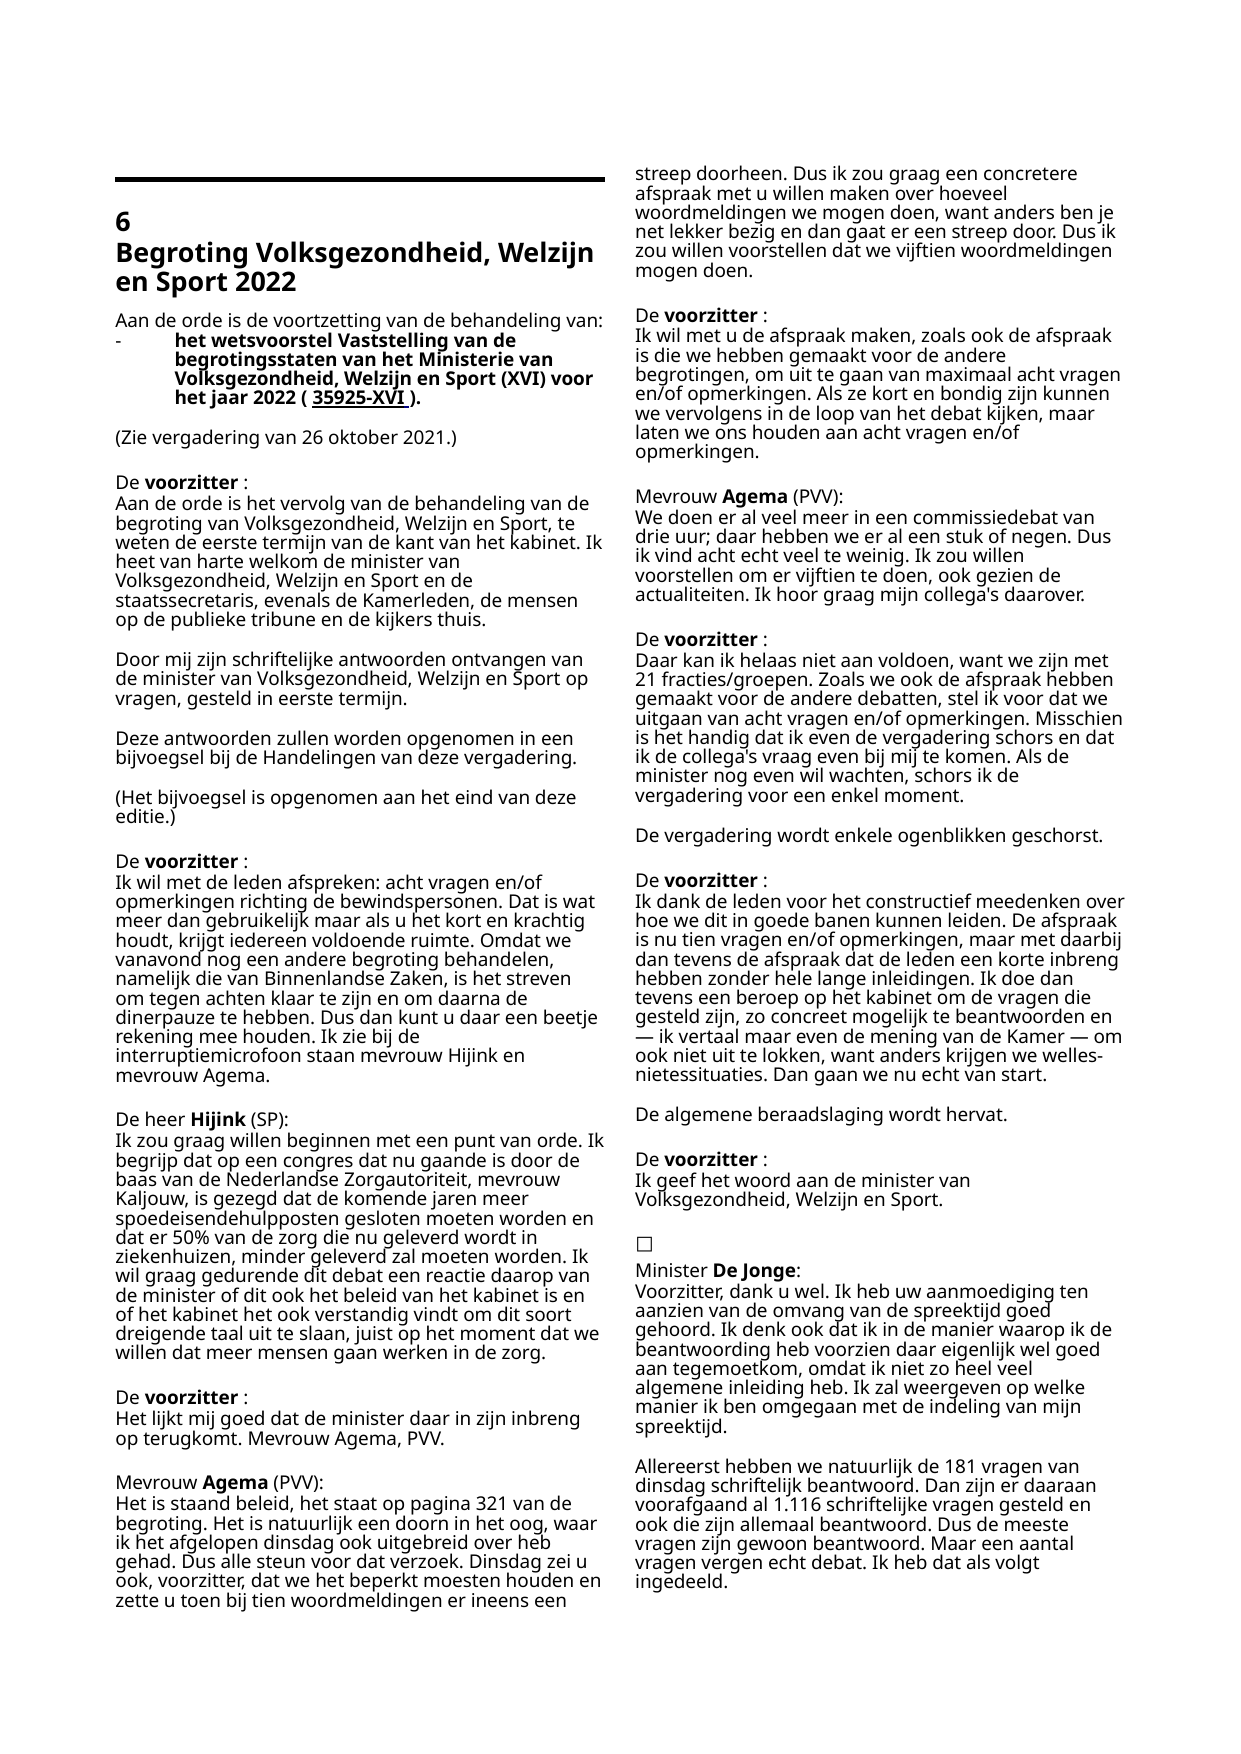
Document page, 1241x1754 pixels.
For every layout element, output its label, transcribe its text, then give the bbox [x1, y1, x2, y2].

text Ik geef het woord aan de minister van Volksgezondheid, Welzijn en Sport. [635, 1172, 1125, 1211]
text De algemene beraadslaging wordt hervat. [635, 1106, 1125, 1126]
text (Zie vergadering van 26 oktober 2021.) [115, 429, 605, 449]
text De voorzitter : [635, 302, 1125, 327]
text De voorzitter : [115, 469, 605, 495]
text De heer Hijink (SP): [115, 1107, 605, 1132]
text (Het bijvoegsel is opgenomen aan het eind van deze editie.) [115, 789, 605, 827]
text ⬜ [635, 1231, 1125, 1257]
text Het is staand beleid, het staat op pagina 321 van de begroting. Het is natuurlijk een doorn in het oog, waar ik het afgelopen dinsdag ook uitgebreid over heb gehad. Dus alle steun voor dat verzoek. Dinsdag zei u ook, voorzitter, dat we het beperkt moesten houden en zette u toen bij tien woordmeldingen er ineens een [115, 1495, 605, 1611]
text Ik wil met u de afspraak maken, zoals ook de afspraak is die we hebben gemaakt voor de andere begrotingen, om uit te gaan van maximaal acht vragen en/of opmerkingen. Als ze kort en bondig zijn kunnen we vervolgens in de loop van het debat kijken, maar laten we ons houden aan acht vragen en/of opmerkingen. [635, 327, 1125, 462]
list het wetsvoorstel Vaststelling van de begrotingsstaten van het Ministerie van Volksgezondheid, Welzijn en Sport (XVI) voor het jaar 2022 ( 35925-XVI ). [115, 332, 605, 409]
text De voorzitter : [635, 626, 1125, 652]
text De vergadering wordt enkele ogenblikken geschorst. [635, 827, 1125, 846]
text Mevrouw Agema (PVV): [635, 483, 1125, 509]
text Aan de orde is het vervolg van de behandeling van de begroting van Volksgezondheid, Welzijn en Sport, te weten de eerste termijn van de kant van het kabinet. Ik heet van harte welkom de minister van Volksgezondheid, Welzijn en Sport en de staatssecretaris, evenals de Kamerleden, de mensen op de publieke tribune en de kijkers thuis. [115, 495, 605, 630]
text Deze antwoorden zullen worden opgenomen in een bijvoegsel bij de Handelingen van deze vergadering. [115, 729, 605, 768]
text Allereerst hebben we natuurlijk de 181 vragen van dinsdag schriftelijk beantwoord. Dan zijn er daaraan voorafgaand al 1.116 schriftelijke vragen gesteld en ook die zijn allemaal beantwoord. Dus de meeste vragen zijn gewoon beantwoord. Maar een aantal vragen vergen echt debat. Ik heb dat als volgt ingedeeld. [635, 1458, 1125, 1593]
text Door mij zijn schriftelijke antwoorden ontvangen van de minister van Volksgezondheid, Welzijn en Sport op vragen, gesteld in eerste termijn. [115, 651, 605, 709]
text Ik wil met de leden afspreken: acht vragen en/of opmerkingen richting de bewindspersonen. Dat is wat meer dan gebruikelijk maar als u het kort en krachtig houdt, krijgt iedereen voldoende ruimte. Omdat we vanavond nog een andere begroting behandelen, namelijk die van Binnenlandse Zaken, is het streven om tegen achten klaar te zijn en om daarna de dinerpauze te hebben. Dus dan kunt u daar een beetje rekening mee houden. Ik zie bij de interruptiemicrofoon staan mevrouw Hijink en mevrouw Agema. [115, 874, 605, 1086]
text De voorzitter : [635, 867, 1125, 893]
text De voorzitter : [115, 848, 605, 874]
text We doen er al veel meer in een commissiedebat van drie uur; daar hebben we er al een stuk of negen. Dus ik vind acht echt veel te weinig. Ik zou willen voorstellen om er vijftien te doen, ook gezien de actualiteiten. Ik hoor graag mijn collega's daarover. [635, 509, 1125, 605]
text Voorzitter, dank u wel. Ik heb uw aanmoediging ten aanzien van de omvang van de spreektijd goed gehoord. Ik denk ook dat ik in de manier waarop ik de beantwoording heb voorzien daar eigenlijk wel goed aan tegemoetkom, omdat ik niet zo heel veel algemene inleiding heb. Ik zal weergeven op welke manier ik ben omgegaan met de indeling van mijn spreektijd. [635, 1283, 1125, 1437]
text Mevrouw Agema (PVV): [115, 1469, 605, 1495]
text Het lijkt mij goed dat de minister daar in zijn inbreng op terugkomt. Mevrouw Agema, PVV. [115, 1410, 605, 1449]
text Ik dank de leden voor het constructief meedenken over hoe we dit in goede banen kunnen leiden. De afspraak is nu tien vragen en/of opmerkingen, maar met daarbij dan tevens de afspraak dat de leden een korte inbreng hebben zonder hele lange inleidingen. Ik doe dan tevens een beroep op het kabinet om de vragen die gesteld zijn, zo concreet mogelijk te beantwoorden en — ik vertaal maar even de mening van de Kamer — om ook niet uit te lokken, want anders krijgen we welles-nietessituaties. Dan gaan we nu echt van start. [635, 893, 1125, 1085]
text streep doorheen. Dus ik zou graag een concretere afspraak met u willen maken over hoeveel woordmeldingen we mogen doen, want anders ben je net lekker bezig en dan gaat er een streep door. Dus ik zou willen voorstellen dat we vijftien woordmeldingen mogen doen. [635, 165, 1125, 281]
text Begroting Volksgezondheid, Welzijn en Sport 2022 [115, 239, 605, 312]
text Ik zou graag willen beginnen met een punt van orde. Ik begrijp dat op een congres dat nu gaande is door de baas van de Nederlandse Zorgautoriteit, mevrouw Kaljouw, is gezegd dat de komende jaren meer spoedeisendehulpposten gesloten moeten worden en dat er 50% van de zorg die nu geleverd wordt in ziekenhuizen, minder geleverd zal moeten worden. Ik wil graag gedurende dit debat een reactie daarop van de minister of dit ook het beleid van het kabinet is en of het kabinet het ook verstandig vindt om dit soort dreigende taal uit te slaan, juist op het moment dat we willen dat meer mensen gaan werken in de zorg. [115, 1132, 605, 1364]
text Daar kan ik helaas niet aan voldoen, want we zijn met 21 fracties/groepen. Zoals we ook de afspraak hebben gemaakt voor de andere debatten, stel ik voor dat we uitgaan van acht vragen en/of opmerkingen. Misschien is het handig dat ik even de vergadering schors en dat ik de collega's vraag even bij mij te komen. Als de minister nog even wil wachten, schors ik de vergadering voor een enkel moment. [635, 652, 1125, 806]
text De voorzitter : [115, 1384, 605, 1410]
text Minister De Jonge: [635, 1257, 1125, 1283]
text 6 [115, 203, 605, 239]
text De voorzitter : [635, 1146, 1125, 1172]
text Aan de orde is de voortzetting van de behandeling van: [115, 312, 605, 332]
